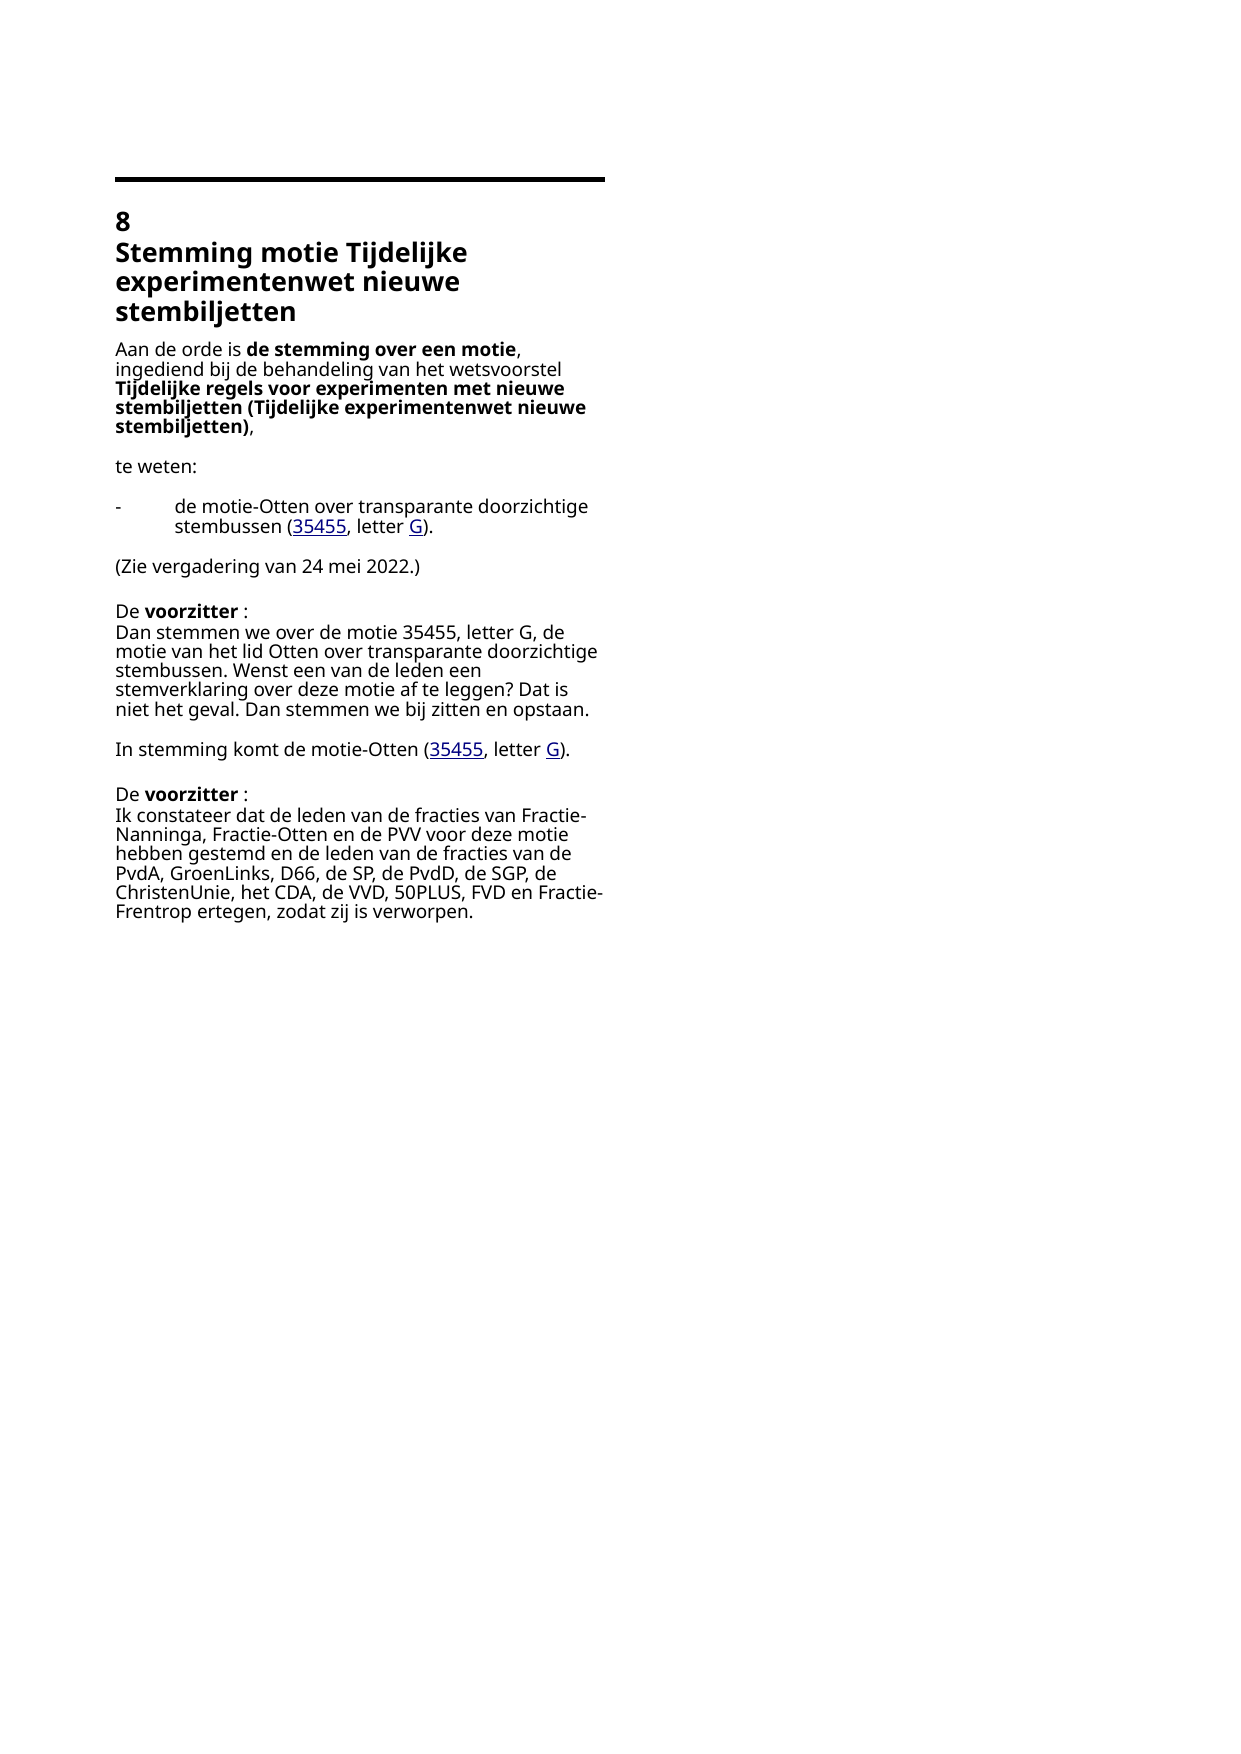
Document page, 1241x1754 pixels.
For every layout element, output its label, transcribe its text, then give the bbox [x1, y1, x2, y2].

text (Zie vergadering van 24 mei 2022.) [115, 558, 605, 577]
text te weten: [115, 458, 605, 478]
text Aan de orde is de stemming over een motie, ingediend bij de behandeling van het wetsvoorstel Tijdelijke regels voor experimenten met nieuwe stembiljetten (Tijdelijke experimentenwet nieuwe stembiljetten), [115, 341, 605, 438]
text In stemming komt de motie-Otten (35455, letter G). [115, 741, 605, 760]
text Ik constateer dat de leden van de fracties van Fractie-Nanninga, Fractie-Otten en de PVV voor deze motie hebben gestemd en de leden van de fracties van de PvdA, GroenLinks, D66, de SP, de PvdD, de SGP, de ChristenUnie, het CDA, de VVD, 50PLUS, FVD en Fractie-Frentrop ertegen, zodat zij is verworpen. [115, 807, 605, 922]
text De voorzitter : [115, 781, 605, 807]
text De voorzitter : [115, 598, 605, 624]
text Stemming motie Tijdelijke experimentenwet nieuwe stembiljetten [115, 239, 605, 341]
text 8 [115, 203, 605, 239]
text Dan stemmen we over de motie 35455, letter G, de motie van het lid Otten over transparante doorzichtige stembussen. Wenst een van de leden een stemverklaring over deze motie af te leggen? Dat is niet het geval. Dan stemmen we bij zitten en opstaan. [115, 624, 605, 720]
list de motie-Otten over transparante doorzichtige stembussen (35455, letter G). [115, 498, 605, 537]
